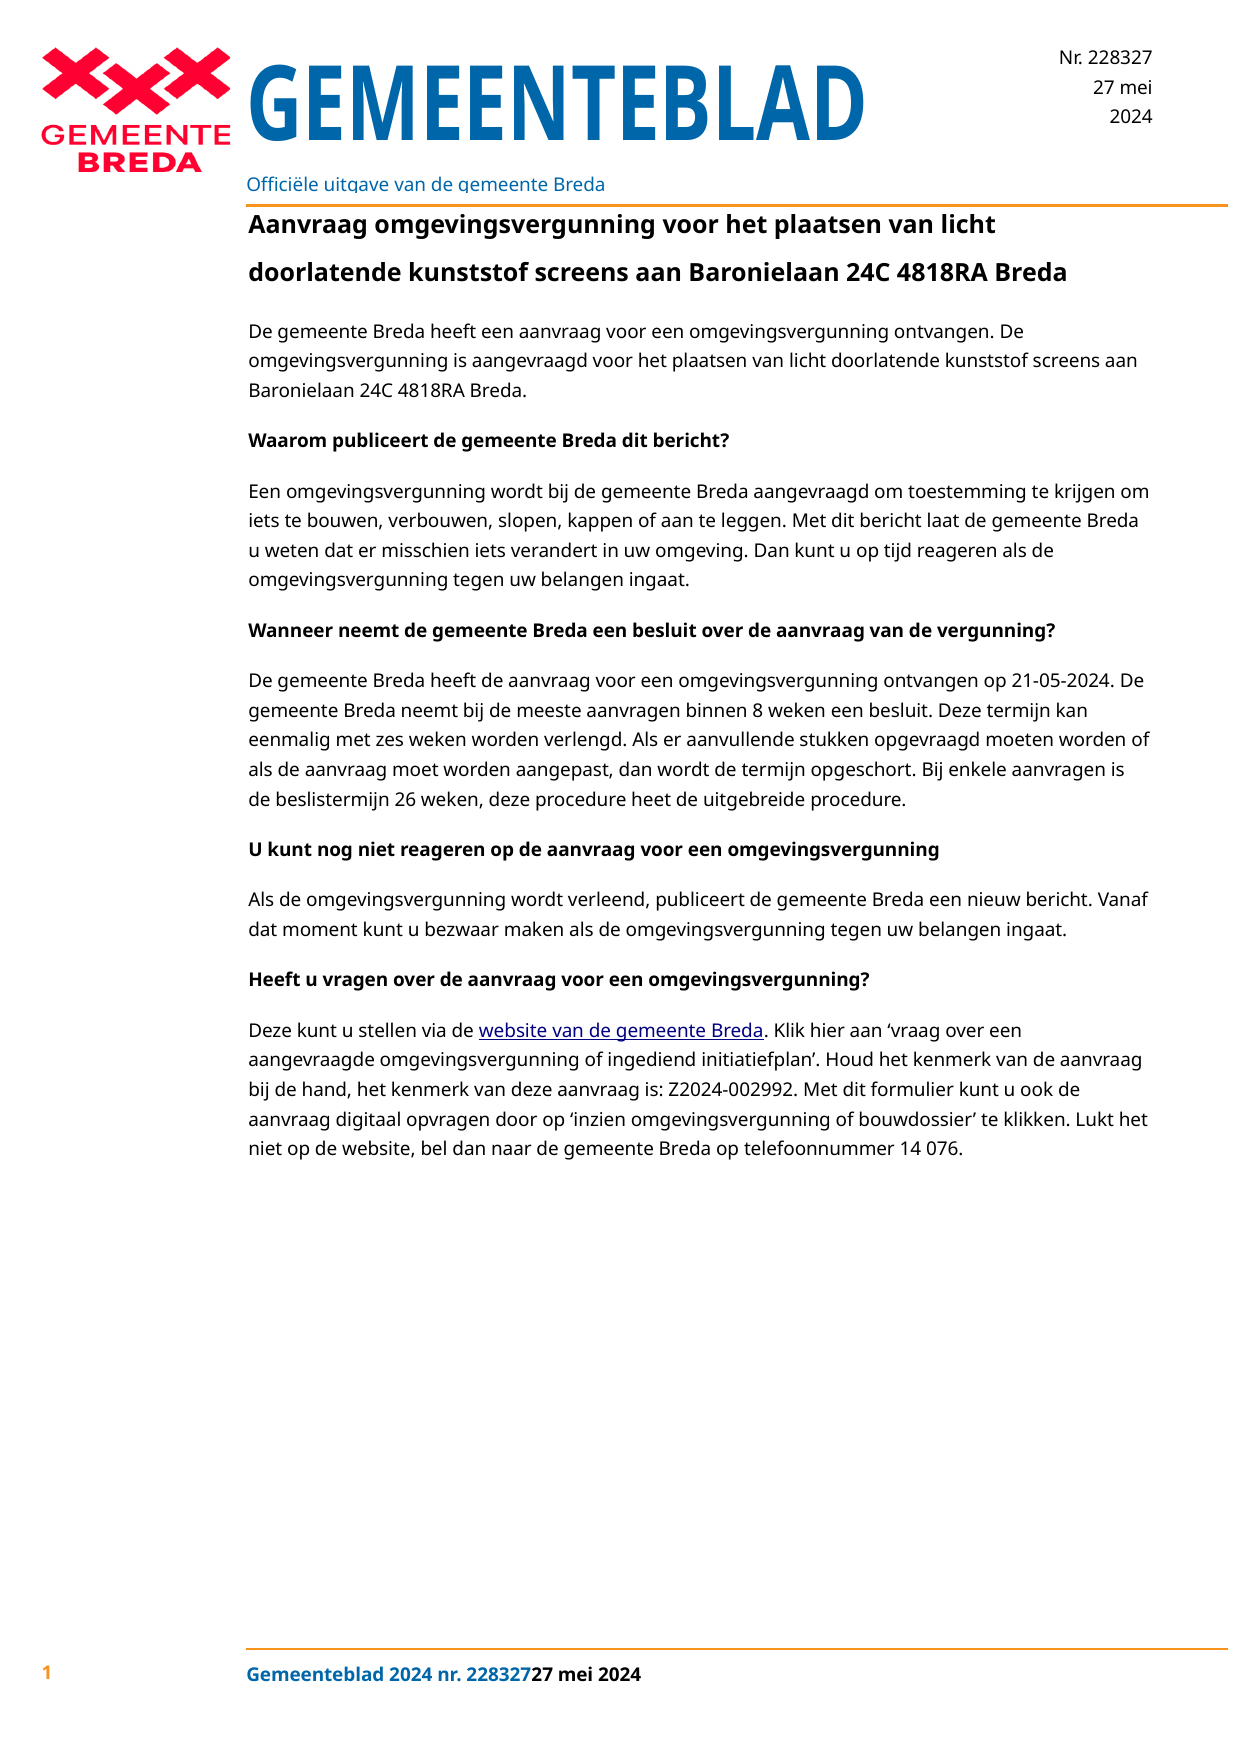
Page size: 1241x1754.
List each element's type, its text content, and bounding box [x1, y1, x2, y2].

text Als de omgevingsvergunning wordt verleend, publiceert de gemeente Breda een nieuw bericht. Vanaf dat moment kunt u bezwaar maken als de omgevingsvergunning tegen uw belangen ingaat. [248, 887, 1152, 942]
text De gemeente Breda heeft de aanvraag voor een omgevingsvergunning ontvangen op 21-05-2024. De gemeente Breda neemt bij de meeste aanvragen binnen 8 weken een besluit. Deze termijn kan eenmalig met zes weken worden verlengd. Als er aanvullende stukken opgevraagd moeten worden of als de aanvraag moet worden aangepast, dan wordt de termijn opgeschort. Bij enkele aanvragen is de beslistermijn 26 weken, deze procedure heet de uitgebreide procedure. [248, 667, 1152, 812]
text Waarom publiceert de gemeente Breda dit bericht? [248, 427, 1152, 453]
text U kunt nog niet reageren op de aanvraag voor een omgevingsvergunning [248, 836, 1152, 862]
text Heeft u vragen over de aanvraag voor een omgevingsvergunning? [248, 967, 1152, 992]
text De gemeente Breda heeft een aanvraag voor een omgevingsvergunning ontvangen. De omgevingsvergunning is aangevraagd voor het plaatsen van licht doorlatende kunststof screens aan Baronielaan 24C 4818RA Breda. [248, 318, 1152, 403]
text Aanvraag omgevingsvergunning voor het plaatsen van licht doorlatende kunststof screens aan Baronielaan 24C 4818RA Breda [248, 207, 1152, 288]
text Wanneer neemt de gemeente Breda een besluit over de aanvraag van de vergunning? [248, 617, 1152, 643]
text Deze kunt u stellen via de website van de gemeente Breda. Klik hier aan ‘vraag over een aangevraagde omgevingsvergunning of ingediend initiatiefplan’. Houd het kenmerk van de aanvraag bij de hand, het kenmerk van deze aanvraag is: Z2024-002992. Met dit formulier kunt u ook de aanvraag digitaal opvragen door op ‘inzien omgevingsvergunning of bouwdossier’ te klikken. Lukt het niet op de website, bel dan naar de gemeente Breda op telefoonnummer 14 076. [248, 1017, 1152, 1161]
text Een omgevingsvergunning wordt bij de gemeente Breda aangevraagd om toestemming te krijgen om iets te bouwen, verbouwen, slopen, kappen of aan te leggen. Met dit bericht laat de gemeente Breda u weten dat er misschien iets verandert in uw omgeving. Dan kunt u op tijd reageren als de omgevingsvergunning tegen uw belangen ingaat. [248, 478, 1152, 592]
picture [41, 47, 231, 172]
